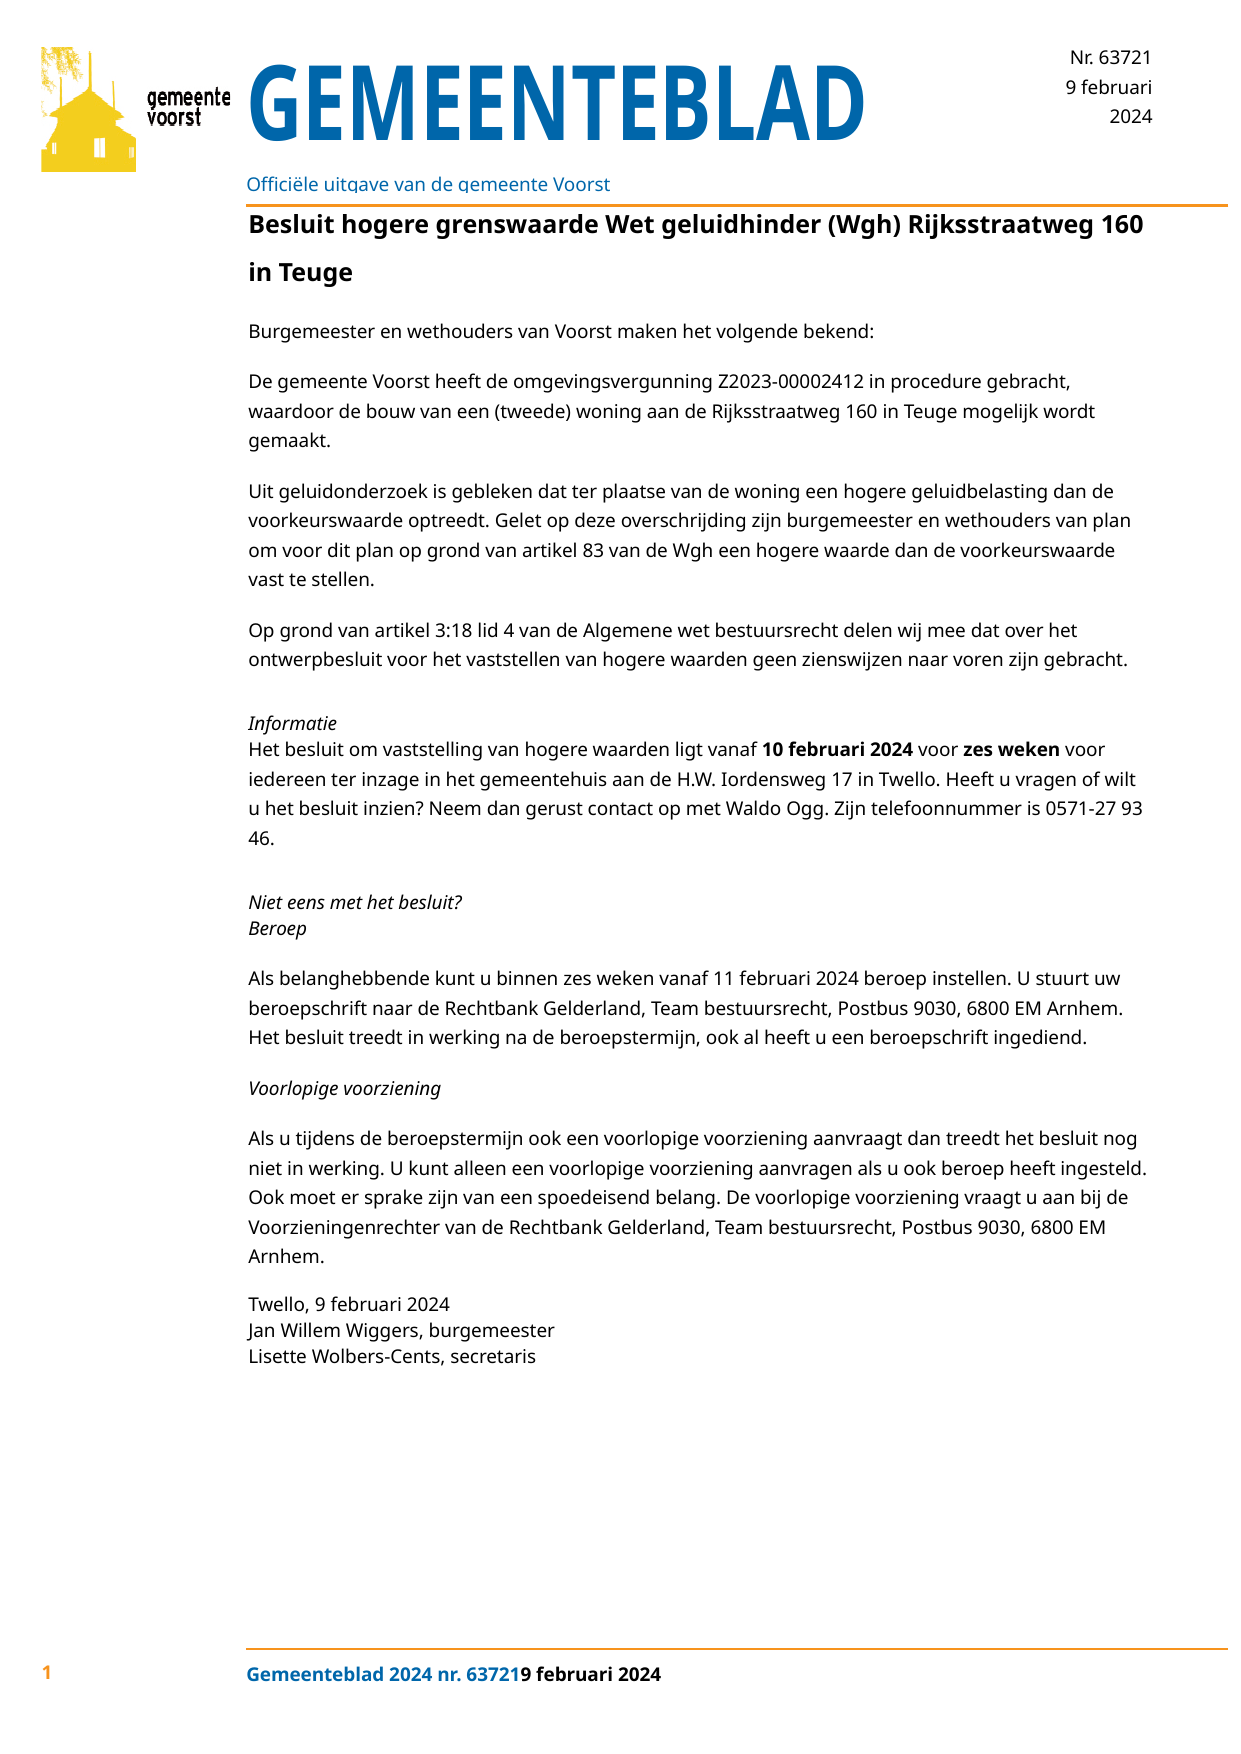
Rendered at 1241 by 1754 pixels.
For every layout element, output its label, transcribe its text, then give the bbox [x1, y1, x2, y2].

text Als belanghebbende kunt u binnen zes weken vanaf 11 februari 2024 beroep instellen. U stuurt uw beroepschrift naar de Rechtbank Gelderland, Team bestuursrecht, Postbus 9030, 6800 EM Arnhem. Het besluit treedt in werking na de beroepstermijn, ook al heeft u een beroepschrift ingediend. [248, 965, 1152, 1050]
text Uit geluidonderzoek is gebleken dat ter plaatse van de woning een hogere geluidbelasting dan de voorkeurswaarde optreedt. Gelet op deze overschrijding zijn burgemeester en wethouders van plan om voor dit plan op grond van artikel 83 van de Wgh een hogere waarde dan de voorkeurswaarde vast te stellen. [248, 478, 1152, 592]
text Burgemeester en wethouders van Voorst maken het volgende bekend: [248, 318, 1152, 344]
text Beroep [248, 915, 1152, 941]
text Op grond van artikel 3:18 lid 4 van de Algemene wet bestuursrecht delen wij mee dat over het ontwerpbesluit voor het vaststellen van hogere waarden geen zienswijzen naar voren zijn gebracht. [248, 617, 1152, 672]
text Lisette Wolbers-Cents, secretaris [248, 1343, 1152, 1368]
text Besluit hogere grenswaarde Wet geluidhinder (Wgh) Rijksstraatweg 160 in Teuge [248, 207, 1152, 288]
picture [41, 47, 231, 172]
text De gemeente Voorst heeft de omgevingsvergunning Z2023-00002412 in procedure gebracht, waardoor de bouw van een (tweede) woning aan de Rijksstraatweg 160 in Teuge mogelijk wordt gemaakt. [248, 368, 1152, 453]
text Informatie [248, 711, 1152, 736]
text Het besluit om vaststelling van hogere waarden ligt vanaf 10 februari 2024 voor zes weken voor iedereen ter inzage in het gemeentehuis aan de H.W. Iordensweg 17 in Twello. Heeft u vragen of wilt u het besluit inzien? Neem dan gerust contact op met Waldo Ogg. Zijn telefoonnummer is 0571-27 93 46. [248, 736, 1152, 851]
text Twello, 9 februari 2024 [248, 1291, 1152, 1317]
text Niet eens met het besluit? [248, 889, 1152, 915]
text Als u tijdens de beroepstermijn ook een voorlopige voorziening aanvraagt dan treedt het besluit nog niet in werking. U kunt alleen een voorlopige voorziening aanvragen als u ook beroep heeft ingesteld. Ook moet er sprake zijn van een spoedeisend belang. De voorlopige voorziening vraagt u aan bij de Voorzieningenrechter van de Rechtbank Gelderland, Team bestuursrecht, Postbus 9030, 6800 EM Arnhem. [248, 1125, 1152, 1269]
text Jan Willem Wiggers, burgemeester [248, 1317, 1152, 1343]
text Voorlopige voorziening [248, 1075, 1152, 1101]
